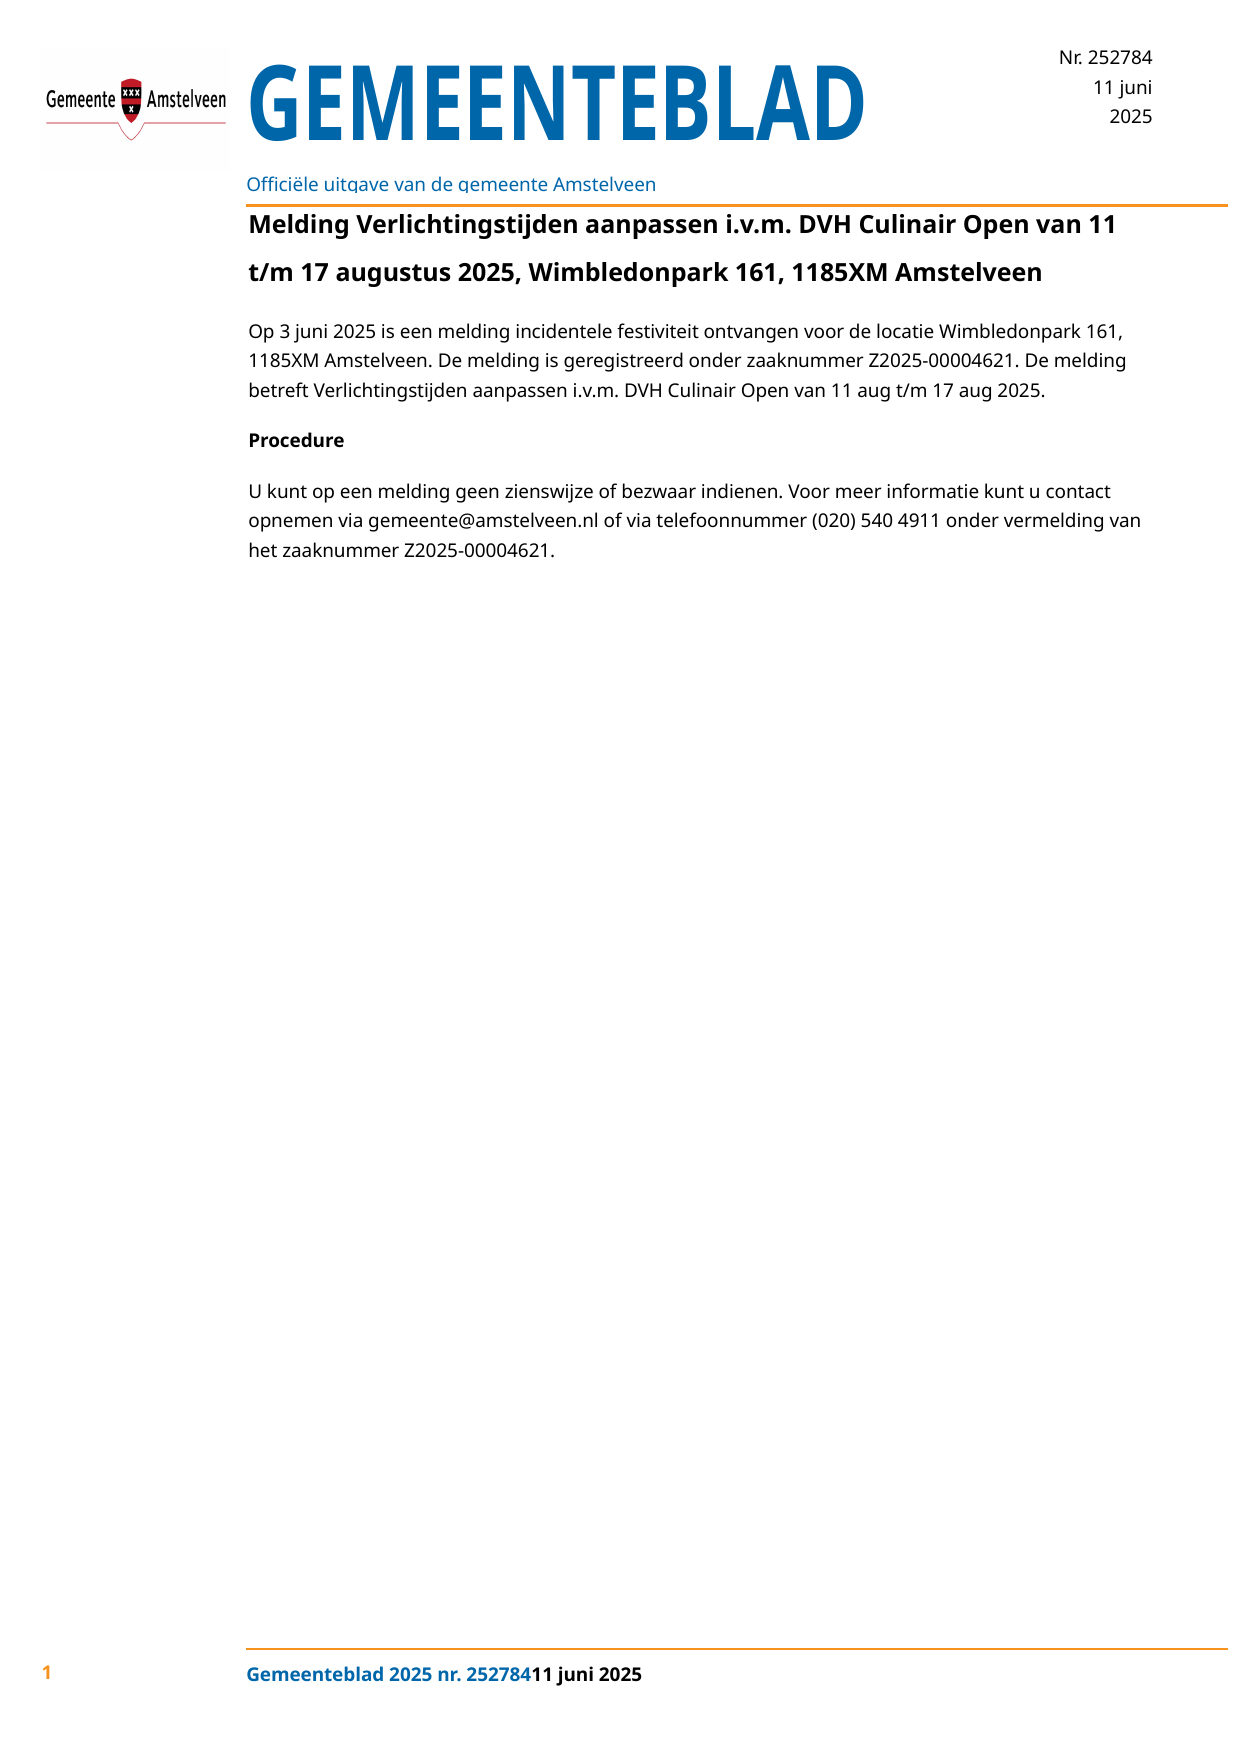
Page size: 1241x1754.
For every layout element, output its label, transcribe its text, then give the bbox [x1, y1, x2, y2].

text U kunt op een melding geen zienswijze of bezwaar indienen. Voor meer informatie kunt u contact opnemen via gemeente@amstelveen.nl of via telefoonnummer (020) 540 4911 onder vermelding van het zaaknummer Z2025-00004621. [248, 478, 1152, 563]
text Procedure [248, 427, 1152, 453]
text Op 3 juni 2025 is een melding incidentele festiviteit ontvangen voor de locatie Wimbledonpark 161, 1185XM Amstelveen. De melding is geregistreerd onder zaaknummer Z2025-00004621. De melding betreft Verlichtingstijden aanpassen i.v.m. DVH Culinair Open van 11 aug t/m 17 aug 2025. [248, 318, 1152, 403]
picture [41, 47, 231, 172]
text Melding Verlichtingstijden aanpassen i.v.m. DVH Culinair Open van 11 t/m 17 augustus 2025, Wimbledonpark 161, 1185XM Amstelveen [248, 207, 1152, 288]
